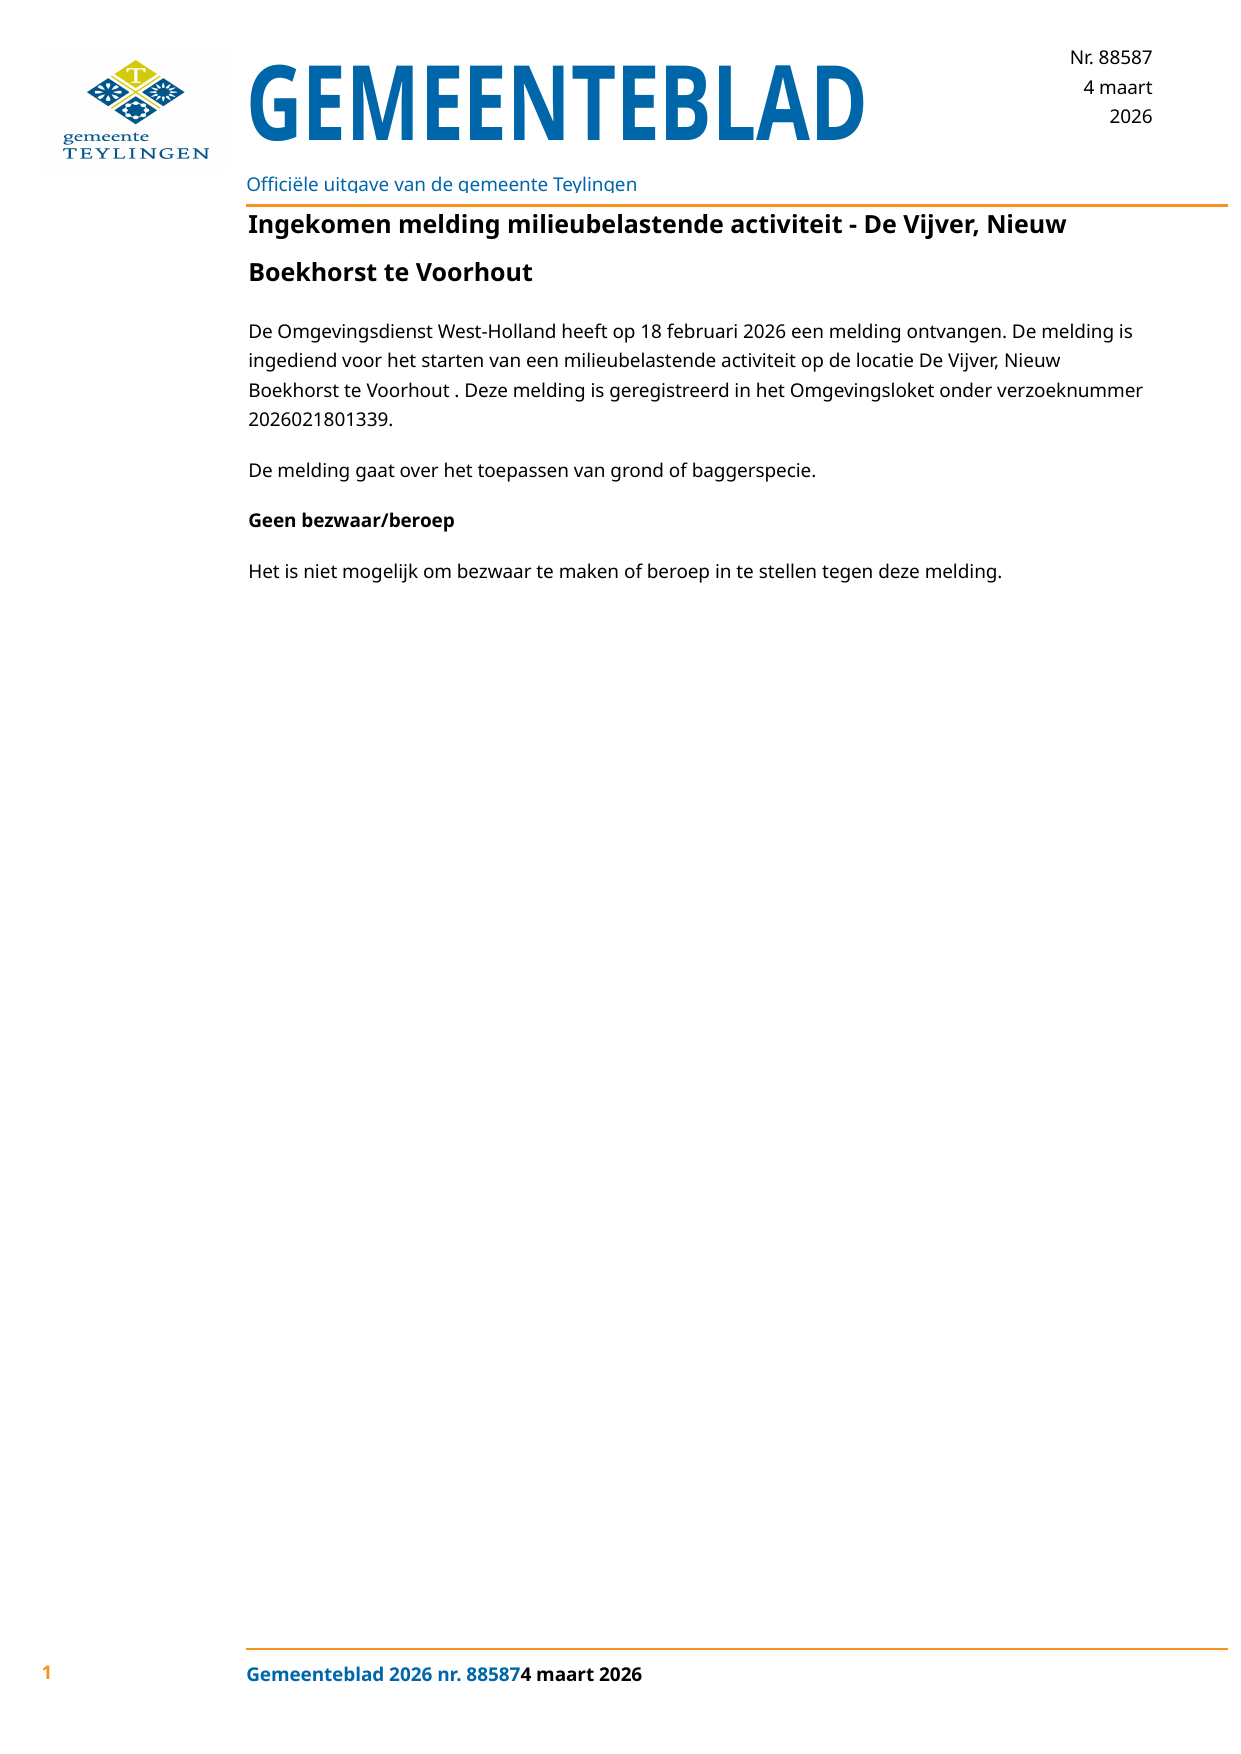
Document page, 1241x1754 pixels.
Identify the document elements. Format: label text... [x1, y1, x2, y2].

text De melding gaat over het toepassen van grond of baggerspecie. [248, 457, 1152, 483]
text De Omgevingsdienst West-Holland heeft op 18 februari 2026 een melding ontvangen. De melding is ingediend voor het starten van een milieubelastende activiteit op de locatie De Vijver, Nieuw Boekhorst te Voorhout . Deze melding is geregistreerd in het Omgevingsloket onder verzoeknummer 2026021801339. [248, 318, 1152, 432]
text Het is niet mogelijk om bezwaar te maken of beroep in te stellen tegen deze melding. [248, 558, 1152, 584]
picture [41, 47, 231, 172]
text Ingekomen melding milieubelastende activiteit - De Vijver, Nieuw Boekhorst te Voorhout [248, 207, 1152, 288]
text Geen bezwaar/beroep [248, 507, 1152, 533]
